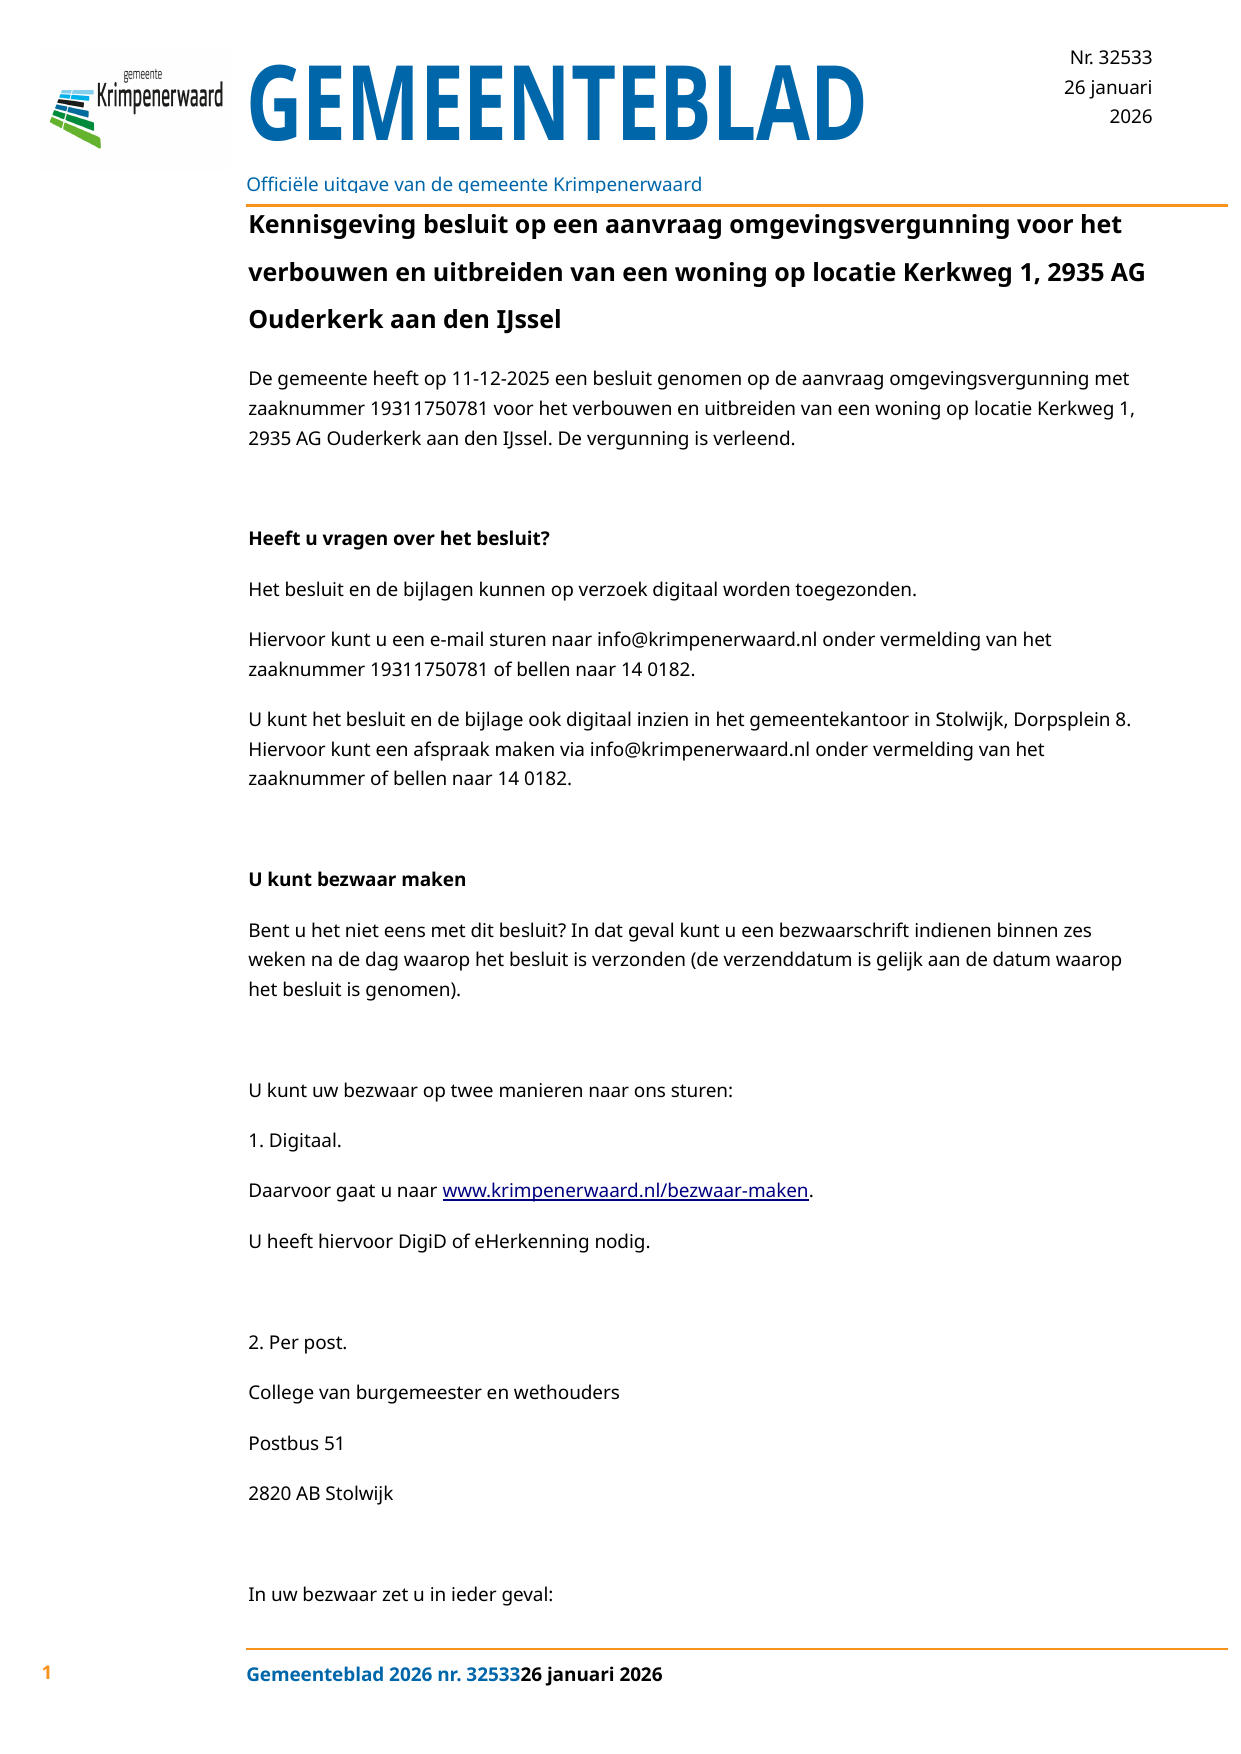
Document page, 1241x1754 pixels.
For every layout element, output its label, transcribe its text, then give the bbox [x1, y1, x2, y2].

picture [41, 47, 231, 172]
text U kunt het besluit en de bijlage ook digitaal inzien in het gemeentekantoor in Stolwijk, Dorpsplein 8. Hiervoor kunt een afspraak maken via info@krimpenerwaard.nl onder vermelding van het zaaknummer of bellen naar 14 0182. [248, 706, 1152, 791]
text U kunt uw bezwaar op twee manieren naar ons sturen: [248, 1077, 1152, 1102]
text 2. Per post. [248, 1329, 1152, 1354]
text Bent u het niet eens met dit besluit? In dat geval kunt u een bezwaarschrift indienen binnen zes weken na de dag waarop het besluit is verzonden (de verzenddatum is gelijk aan de datum waarop het besluit is genomen). [248, 917, 1152, 1002]
text Het besluit en de bijlagen kunnen op verzoek digitaal worden toegezonden. [248, 576, 1152, 602]
text In uw bezwaar zet u in ieder geval: [248, 1581, 1152, 1607]
text U heeft hiervoor DigiD of eHerkenning nodig. [248, 1228, 1152, 1254]
text De gemeente heeft op 11-12-2025 een besluit genomen op de aanvraag omgevingsvergunning met zaaknummer 19311750781 voor het verbouwen en uitbreiden van een woning op locatie Kerkweg 1, 2935 AG Ouderkerk aan den IJssel. De vergunning is verleend. [248, 366, 1152, 450]
text Hiervoor kunt u een e-mail sturen naar info@krimpenerwaard.nl onder vermelding van het zaaknummer 19311750781 of bellen naar 14 0182. [248, 626, 1152, 682]
text Postbus 51 [248, 1430, 1152, 1455]
text Kennisgeving besluit op een aanvraag omgevingsvergunning voor het verbouwen en uitbreiden van een woning op locatie Kerkweg 1, 2935 AG Ouderkerk aan den IJssel [248, 207, 1152, 336]
text Heeft u vragen over het besluit? [248, 526, 1152, 551]
text U kunt bezwaar maken [248, 866, 1152, 892]
text 1. Digitaal. [248, 1127, 1152, 1153]
text Daarvoor gaat u naar www.krimpenerwaard.nl/bezwaar-maken. [248, 1178, 1152, 1203]
text 2820 AB Stolwijk [248, 1480, 1152, 1506]
text College van burgemeester en wethouders [248, 1379, 1152, 1405]
